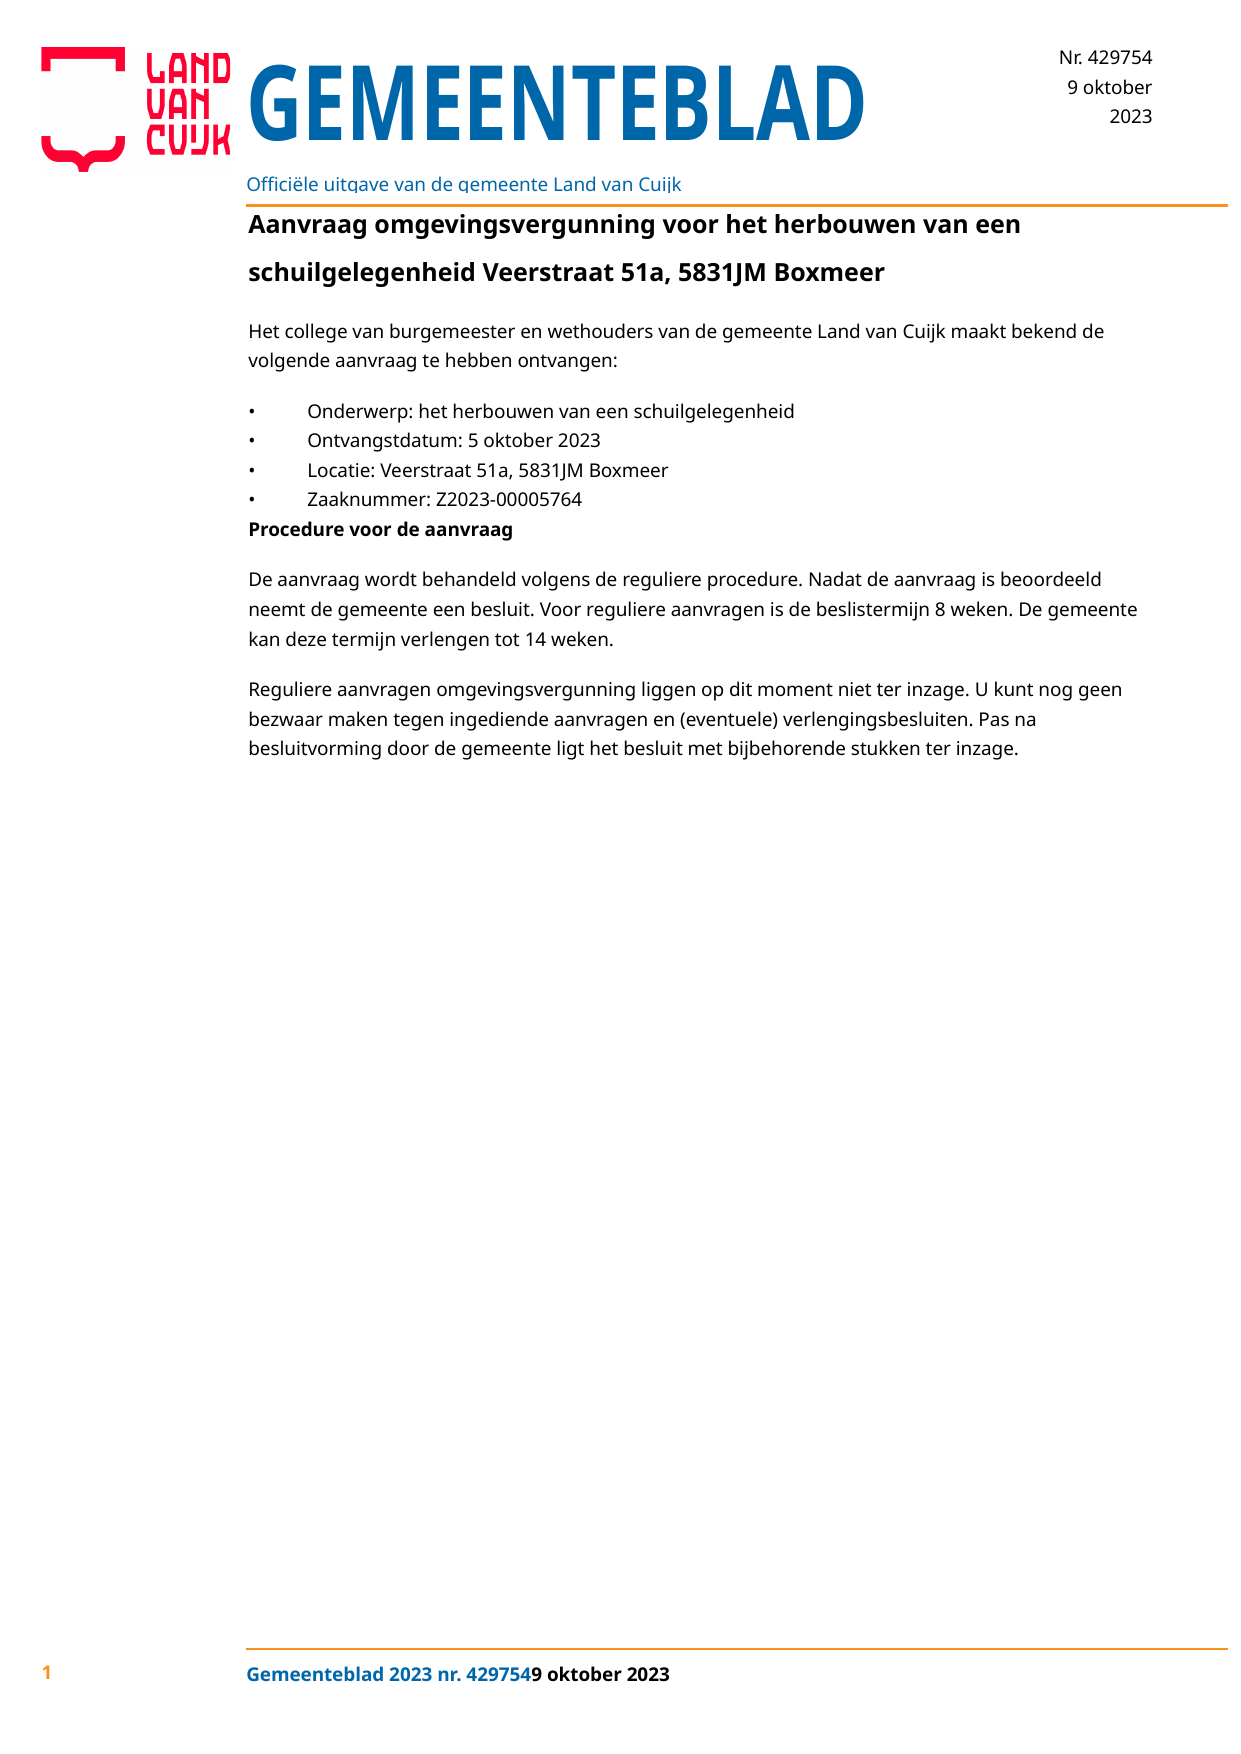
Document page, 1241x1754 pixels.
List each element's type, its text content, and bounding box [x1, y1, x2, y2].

list Ontvangstdatum: 5 oktober 2023 [248, 427, 1152, 453]
text De aanvraag wordt behandeld volgens de reguliere procedure. Nadat de aanvraag is beoordeeld neemt de gemeente een besluit. Voor reguliere aanvragen is de beslistermijn 8 weken. De gemeente kan deze termijn verlengen tot 14 weken. [248, 567, 1152, 652]
text Aanvraag omgevingsvergunning voor het herbouwen van een schuilgelegenheid Veerstraat 51a, 5831JM Boxmeer [248, 207, 1152, 288]
list Zaaknummer: Z2023-00005764 [248, 487, 1152, 512]
text Het college van burgemeester en wethouders van de gemeente Land van Cuijk maakt bekend de volgende aanvraag te hebben ontvangen: [248, 318, 1152, 373]
list Locatie: Veerstraat 51a, 5831JM Boxmeer [248, 457, 1152, 483]
picture [41, 47, 231, 172]
text Procedure voor de aanvraag [248, 516, 1152, 542]
text Reguliere aanvragen omgevingsvergunning liggen op dit moment niet ter inzage. U kunt nog geen bezwaar maken tegen ingediende aanvragen en (eventuele) verlengingsbesluiten. Pas na besluitvorming door de gemeente ligt het besluit met bijbehorende stukken ter inzage. [248, 676, 1152, 761]
list Onderwerp: het herbouwen van een schuilgelegenheid [248, 398, 1152, 424]
